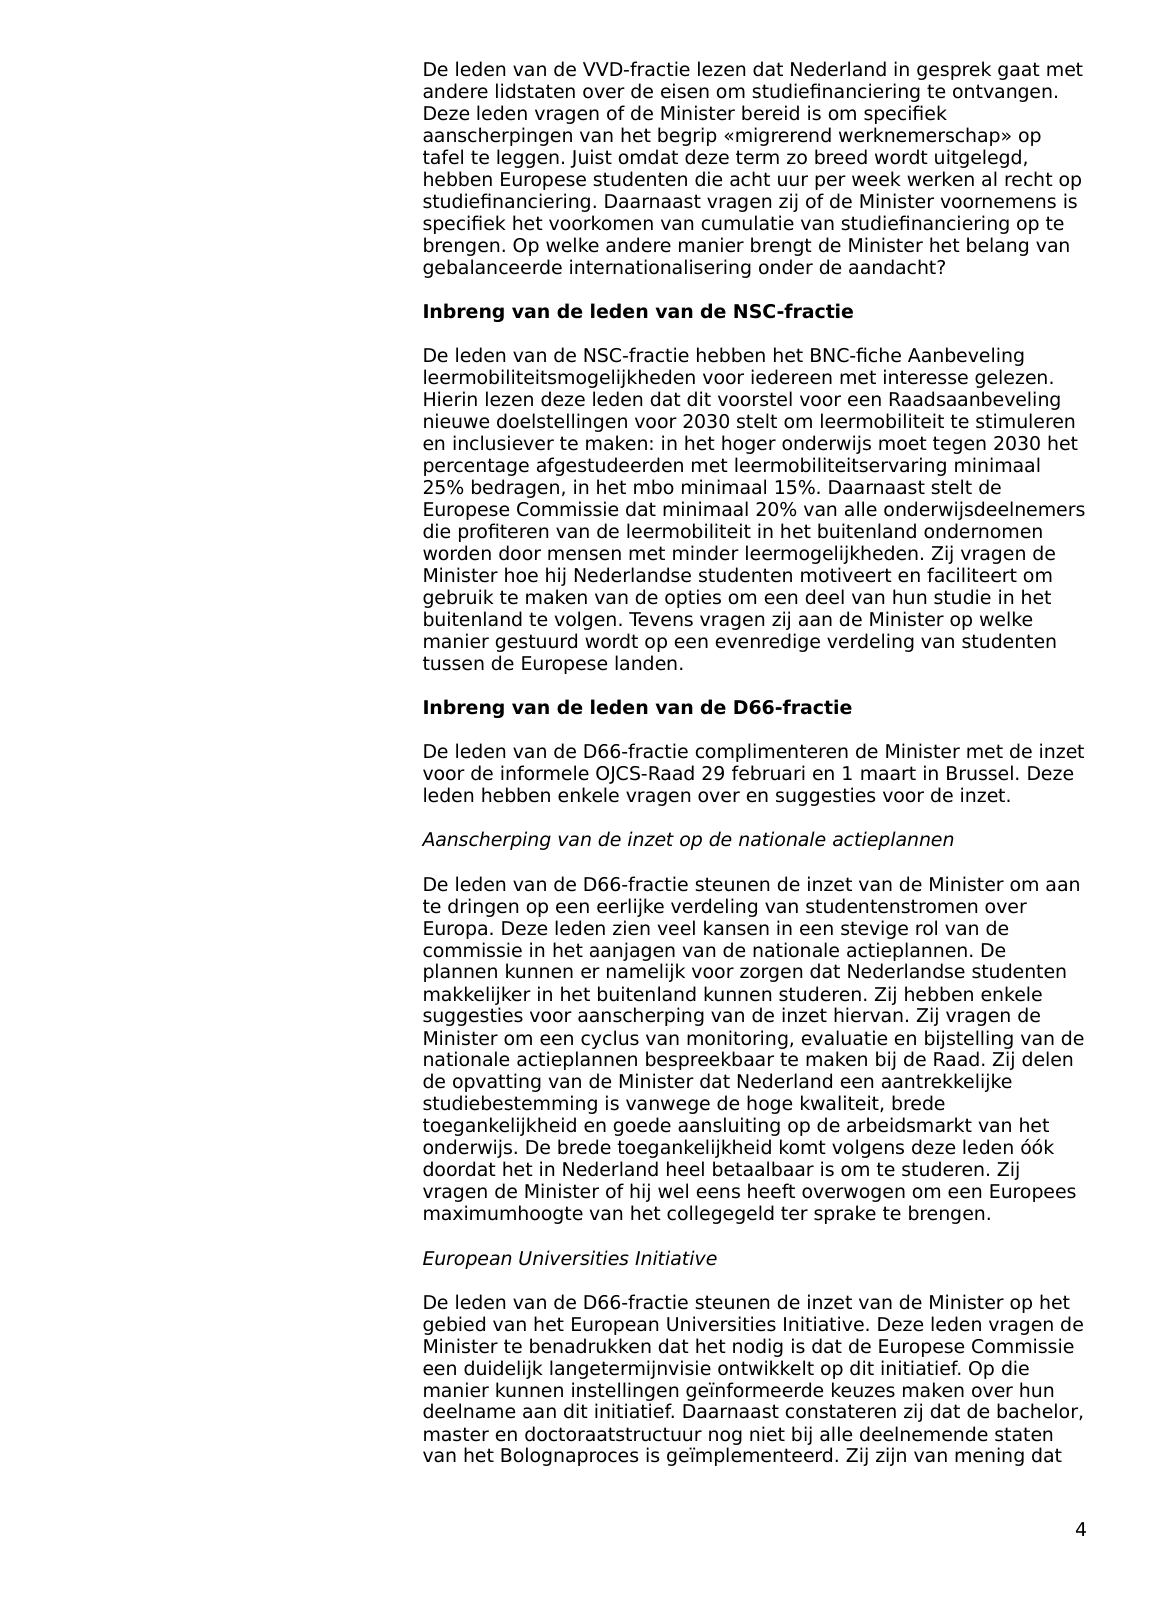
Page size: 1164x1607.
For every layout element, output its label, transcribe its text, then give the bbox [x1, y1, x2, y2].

subtitle Inbreng van de leden van de D66-fractie [422, 697, 1087, 719]
subtitle Aanscherping van de inzet op de nationale actieplannen [422, 829, 1087, 851]
subtitle Inbreng van de leden van de NSC-fractie [422, 301, 1087, 323]
text De leden van de D66-fractie steunen de inzet van de Minister op het gebied van het European Universities Initiative. Deze leden vragen de Minister te benadrukken dat het nodig is dat de Europese Commissie een duidelijk langetermijnvisie ontwikkelt op dit initiatief. Op die manier kunnen instellingen geïnformeerde keuzes maken over hun deelname aan dit initiatief. Daarnaast constateren zij dat de bachelor, master en doctoraatstructuur nog niet bij alle deelnemende staten van het Bolognaproces is geïmplementeerd. Zij zijn van mening dat [422, 1292, 1087, 1467]
subtitle European Universities Initiative [422, 1247, 1087, 1269]
text De leden van de NSC-fractie hebben het BNC-fiche Aanbeveling leermobiliteitsmogelijkheden voor iedereen met interesse gelezen. Hierin lezen deze leden dat dit voorstel voor een Raadsaanbeveling nieuwe doelstellingen voor 2030 stelt om leermobiliteit te stimuleren en inclusiever te maken: in het hoger onderwijs moet tegen 2030 het percentage afgestudeerden met leermobiliteitservaring minimaal 25% bedragen, in het mbo minimaal 15%. Daarnaast stelt de Europese Commissie dat minimaal 20% van alle onderwijsdeelnemers die profiteren van de leermobiliteit in het buitenland ondernomen worden door mensen met minder leermogelijkheden. Zij vragen de Minister hoe hij Nederlandse studenten motiveert en faciliteert om gebruik te maken van de opties om een deel van hun studie in het buitenland te volgen. Tevens vragen zij aan de Minister op welke manier gestuurd wordt op een evenredige verdeling van studenten tussen de Europese landen. [422, 345, 1087, 675]
text De leden van de D66-fractie complimenteren de Minister met de inzet voor de informele OJCS-Raad 29 februari en 1 maart in Brussel. Deze leden hebben enkele vragen over en suggesties voor de inzet. [422, 741, 1087, 807]
text De leden van de D66-fractie steunen de inzet van de Minister om aan te dringen op een eerlijke verdeling van studentenstromen over Europa. Deze leden zien veel kansen in een stevige rol van de commissie in het aanjagen van de nationale actieplannen. De plannen kunnen er namelijk voor zorgen dat Nederlandse studenten makkelijker in het buitenland kunnen studeren. Zij hebben enkele suggesties voor aanscherping van de inzet hiervan. Zij vragen de Minister om een cyclus van monitoring, evaluatie en bijstelling van de nationale actieplannen bespreekbaar te maken bij de Raad. Zij delen de opvatting van de Minister dat Nederland een aantrekkelijke studiebestemming is vanwege de hoge kwaliteit, brede toegankelijkheid en goede aansluiting op de arbeidsmarkt van het onderwijs. De brede toegankelijkheid komt volgens deze leden óók doordat het in Nederland heel betaalbaar is om te studeren. Zij vragen de Minister of hij wel eens heeft overwogen om een Europees maximumhoogte van het collegegeld ter sprake te brengen. [422, 873, 1087, 1225]
text De leden van de VVD-fractie lezen dat Nederland in gesprek gaat met andere lidstaten over de eisen om studiefinanciering te ontvangen. Deze leden vragen of de Minister bereid is om specifiek aanscherpingen van het begrip «migrerend werknemerschap» op tafel te leggen. Juist omdat deze term zo breed wordt uitgelegd, hebben Europese studenten die acht uur per week werken al recht op studiefinanciering. Daarnaast vragen zij of de Minister voornemens is specifiek het voorkomen van cumulatie van studiefinanciering op te brengen. Op welke andere manier brengt de Minister het belang van gebalanceerde internationalisering onder de aandacht? [422, 59, 1087, 279]
